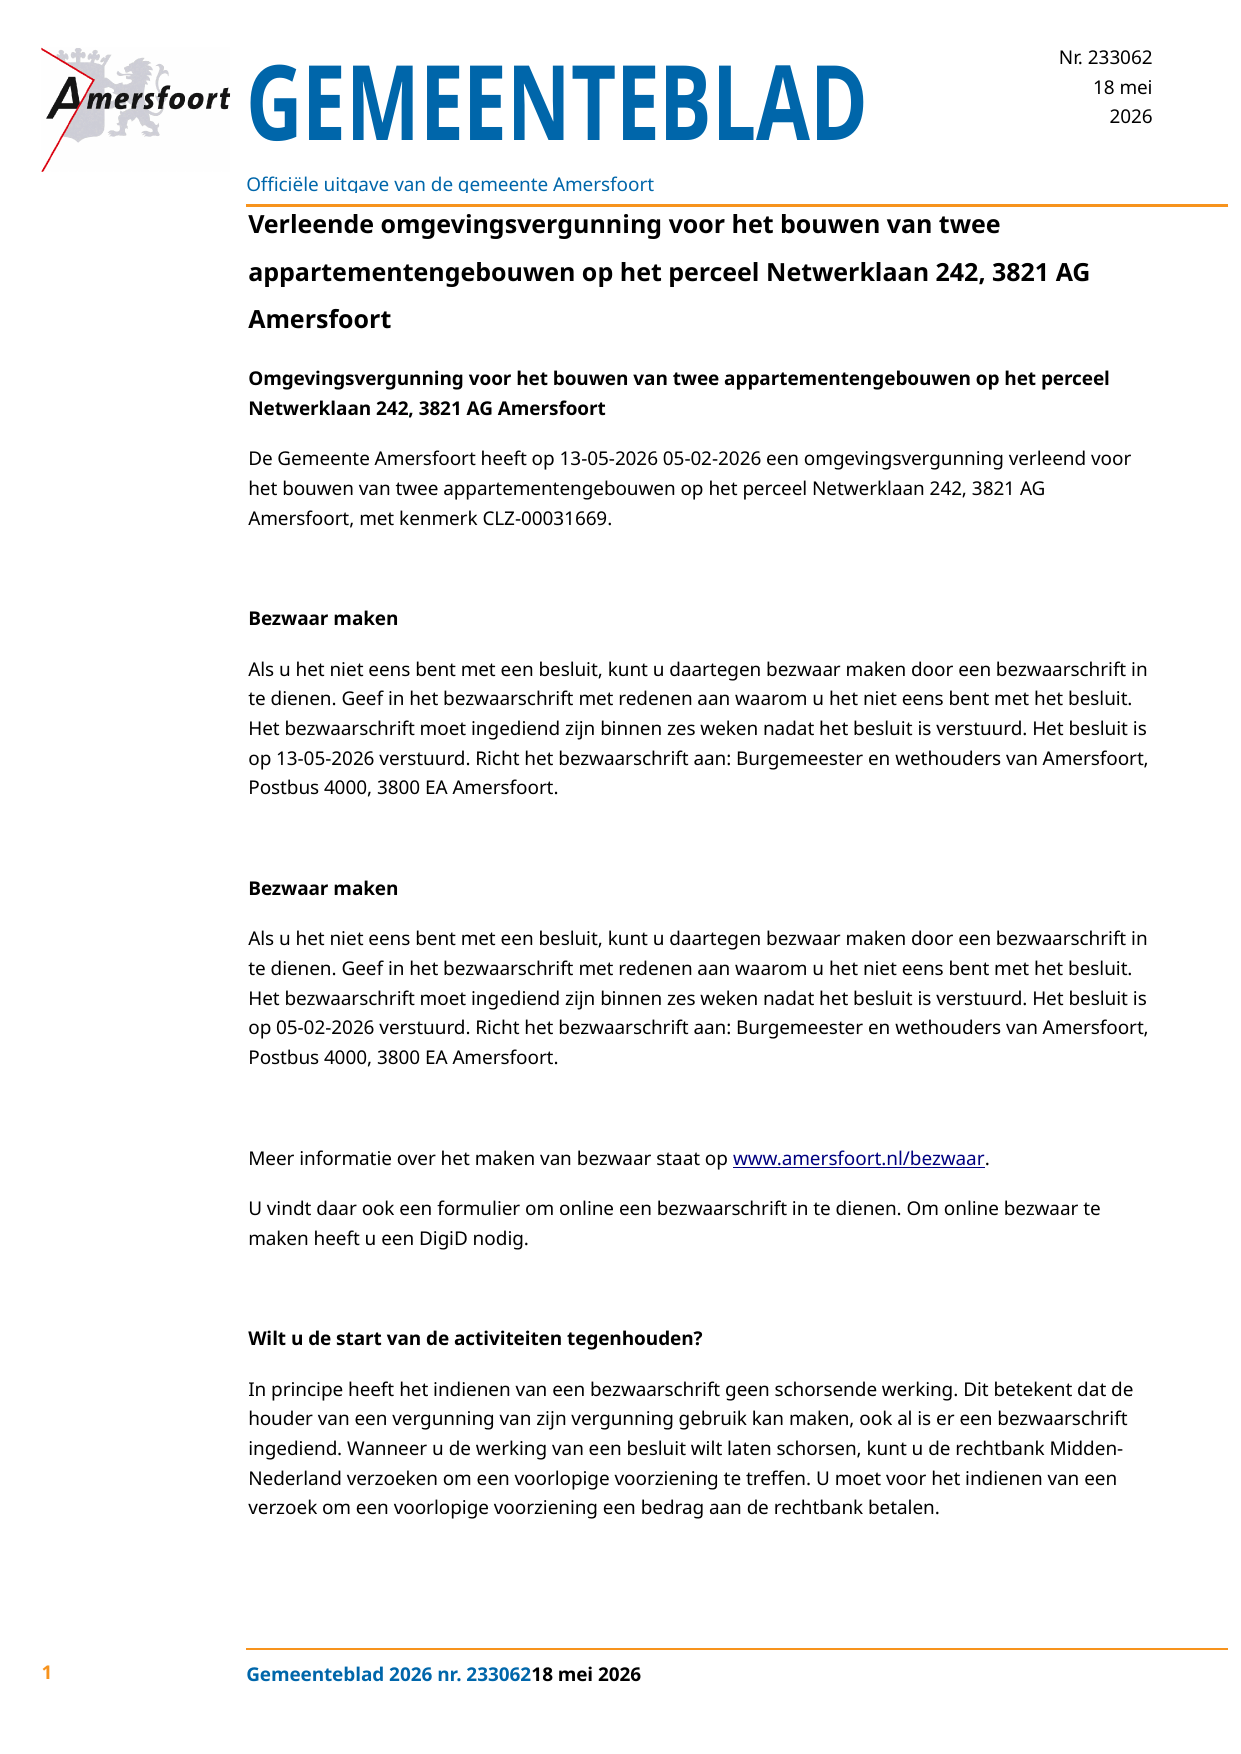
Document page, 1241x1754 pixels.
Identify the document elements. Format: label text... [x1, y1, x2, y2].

text Meer informatie over het maken van bezwaar staat op www.amersfoort.nl/bezwaar. [248, 1145, 1152, 1170]
text Verleende omgevingsvergunning voor het bouwen van twee appartementengebouwen op het perceel Netwerklaan 242, 3821 AG Amersfoort [248, 207, 1152, 336]
text Als u het niet eens bent met een besluit, kunt u daartegen bezwaar maken door een bezwaarschrift in te dienen. Geef in het bezwaarschrift met redenen aan waarom u het niet eens bent met het besluit. Het bezwaarschrift moet ingediend zijn binnen zes weken nadat het besluit is verstuurd. Het besluit is op 13-05-2026 verstuurd. Richt het bezwaarschrift aan: Burgemeester en wethouders van Amersfoort, Postbus 4000, 3800 EA Amersfoort. [248, 656, 1152, 800]
picture [41, 47, 231, 172]
text Als u het niet eens bent met een besluit, kunt u daartegen bezwaar maken door een bezwaarschrift in te dienen. Geef in het bezwaarschrift met redenen aan waarom u het niet eens bent met het besluit. Het bezwaarschrift moet ingediend zijn binnen zes weken nadat het besluit is verstuurd. Het besluit is op 05-02-2026 verstuurd. Richt het bezwaarschrift aan: Burgemeester en wethouders van Amersfoort, Postbus 4000, 3800 EA Amersfoort. [248, 926, 1152, 1069]
text U vindt daar ook een formulier om online een bezwaarschrift in te dienen. Om online bezwaar te maken heeft u een DigiD nodig. [248, 1195, 1152, 1250]
text Bezwaar maken [248, 606, 1152, 631]
text Bezwaar maken [248, 875, 1152, 901]
text Omgevingsvergunning voor het bouwen van twee appartementengebouwen op het perceel Netwerklaan 242, 3821 AG Amersfoort [248, 366, 1152, 421]
text Wilt u de start van de activiteiten tegenhouden? [248, 1326, 1152, 1351]
text De Gemeente Amersfoort heeft op 13-05-2026 05-02-2026 een omgevingsvergunning verleend voor het bouwen van twee appartementengebouwen op het perceel Netwerklaan 242, 3821 AG Amersfoort, met kenmerk CLZ-00031669. [248, 446, 1152, 530]
text In principe heeft het indienen van een bezwaarschrift geen schorsende werking. Dit betekent dat de houder van een vergunning van zijn vergunning gebruik kan maken, ook al is er een bezwaarschrift ingediend. Wanneer u de werking van een besluit wilt laten schorsen, kunt u de rechtbank Midden-Nederland verzoeken om een voorlopige voorziening te treffen. U moet voor het indienen van een verzoek om een voorlopige voorziening een bedrag aan de rechtbank betalen. [248, 1376, 1152, 1520]
